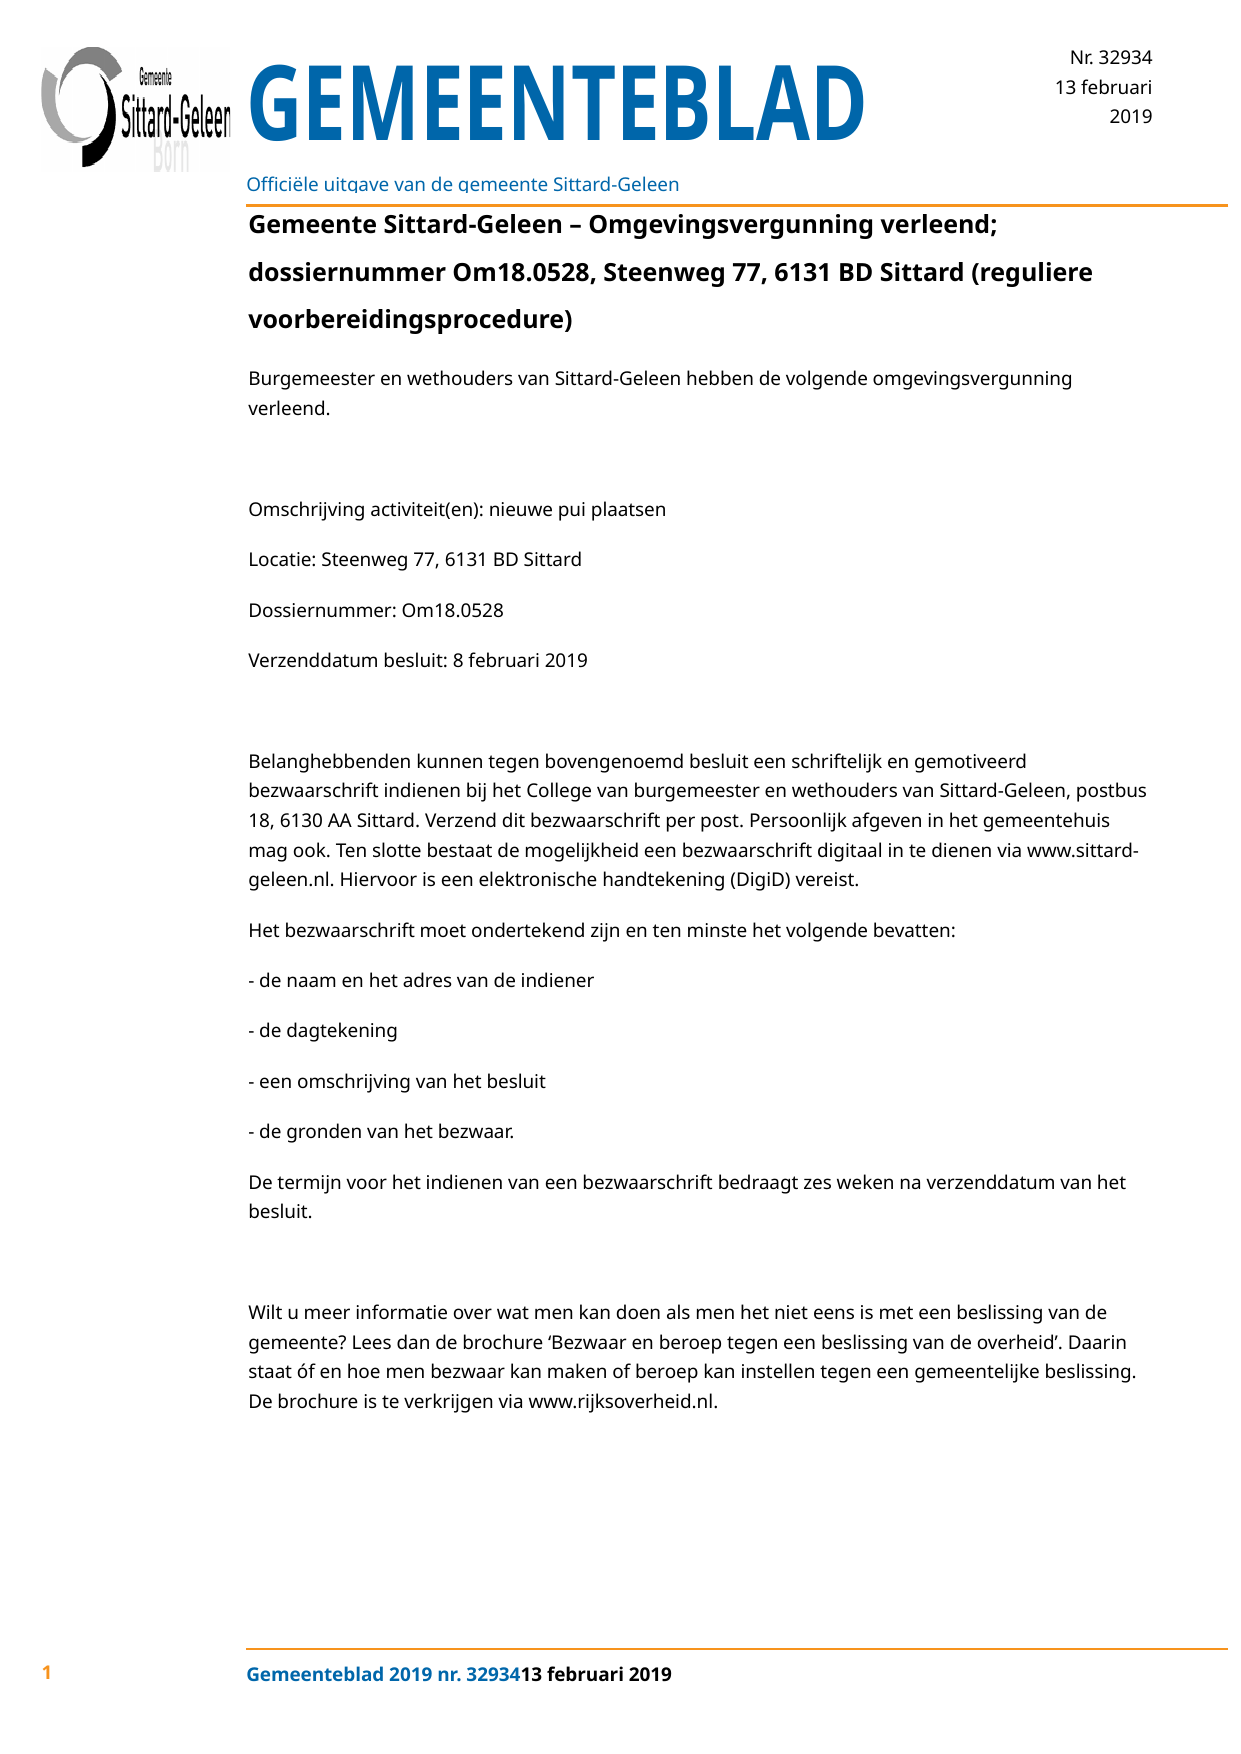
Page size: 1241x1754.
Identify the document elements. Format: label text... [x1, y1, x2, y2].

text Locatie: Steenweg 77, 6131 BD Sittard [248, 546, 1152, 572]
text - de gronden van het bezwaar. [248, 1118, 1152, 1144]
text - een omschrijving van het besluit [248, 1068, 1152, 1094]
text Wilt u meer informatie over wat men kan doen als men het niet eens is met een beslissing van de gemeente? Lees dan de brochure ‘Bezwaar en beroep tegen een beslissing van de overheid’. Daarin staat óf en hoe men bezwaar kan maken of beroep kan instellen tegen een gemeentelijke beslissing. De brochure is te verkrijgen via www.rijksoverheid.nl. [248, 1299, 1152, 1414]
text De termijn voor het indienen van een bezwaarschrift bedraagt zes weken na verzenddatum van het besluit. [248, 1169, 1152, 1224]
text Verzenddatum besluit: 8 februari 2019 [248, 647, 1152, 673]
picture [41, 47, 231, 172]
text Het bezwaarschrift moet ondertekend zijn en ten minste het volgende bevatten: [248, 917, 1152, 942]
text Belanghebbenden kunnen tegen bovengenoemd besluit een schriftelijk en gemotiveerd bezwaarschrift indienen bij het College van burgemeester en wethouders van Sittard-Geleen, postbus 18, 6130 AA Sittard. Verzend dit bezwaarschrift per post. Persoonlijk afgeven in het gemeentehuis mag ook. Ten slotte bestaat de mogelijkheid een bezwaarschrift digitaal in te dienen via www.sittard-geleen.nl. Hiervoor is een elektronische handtekening (DigiD) vereist. [248, 748, 1152, 892]
text - de naam en het adres van de indiener [248, 967, 1152, 993]
text Omschrijving activiteit(en): nieuwe pui plaatsen [248, 496, 1152, 522]
text Gemeente Sittard-Geleen – Omgevingsvergunning verleend; dossiernummer Om18.0528, Steenweg 77, 6131 BD Sittard (reguliere voorbereidingsprocedure) [248, 207, 1152, 336]
text Burgemeester en wethouders van Sittard-Geleen hebben de volgende omgevingsvergunning verleend. [248, 366, 1152, 421]
text Dossiernummer: Om18.0528 [248, 597, 1152, 622]
text - de dagtekening [248, 1018, 1152, 1043]
